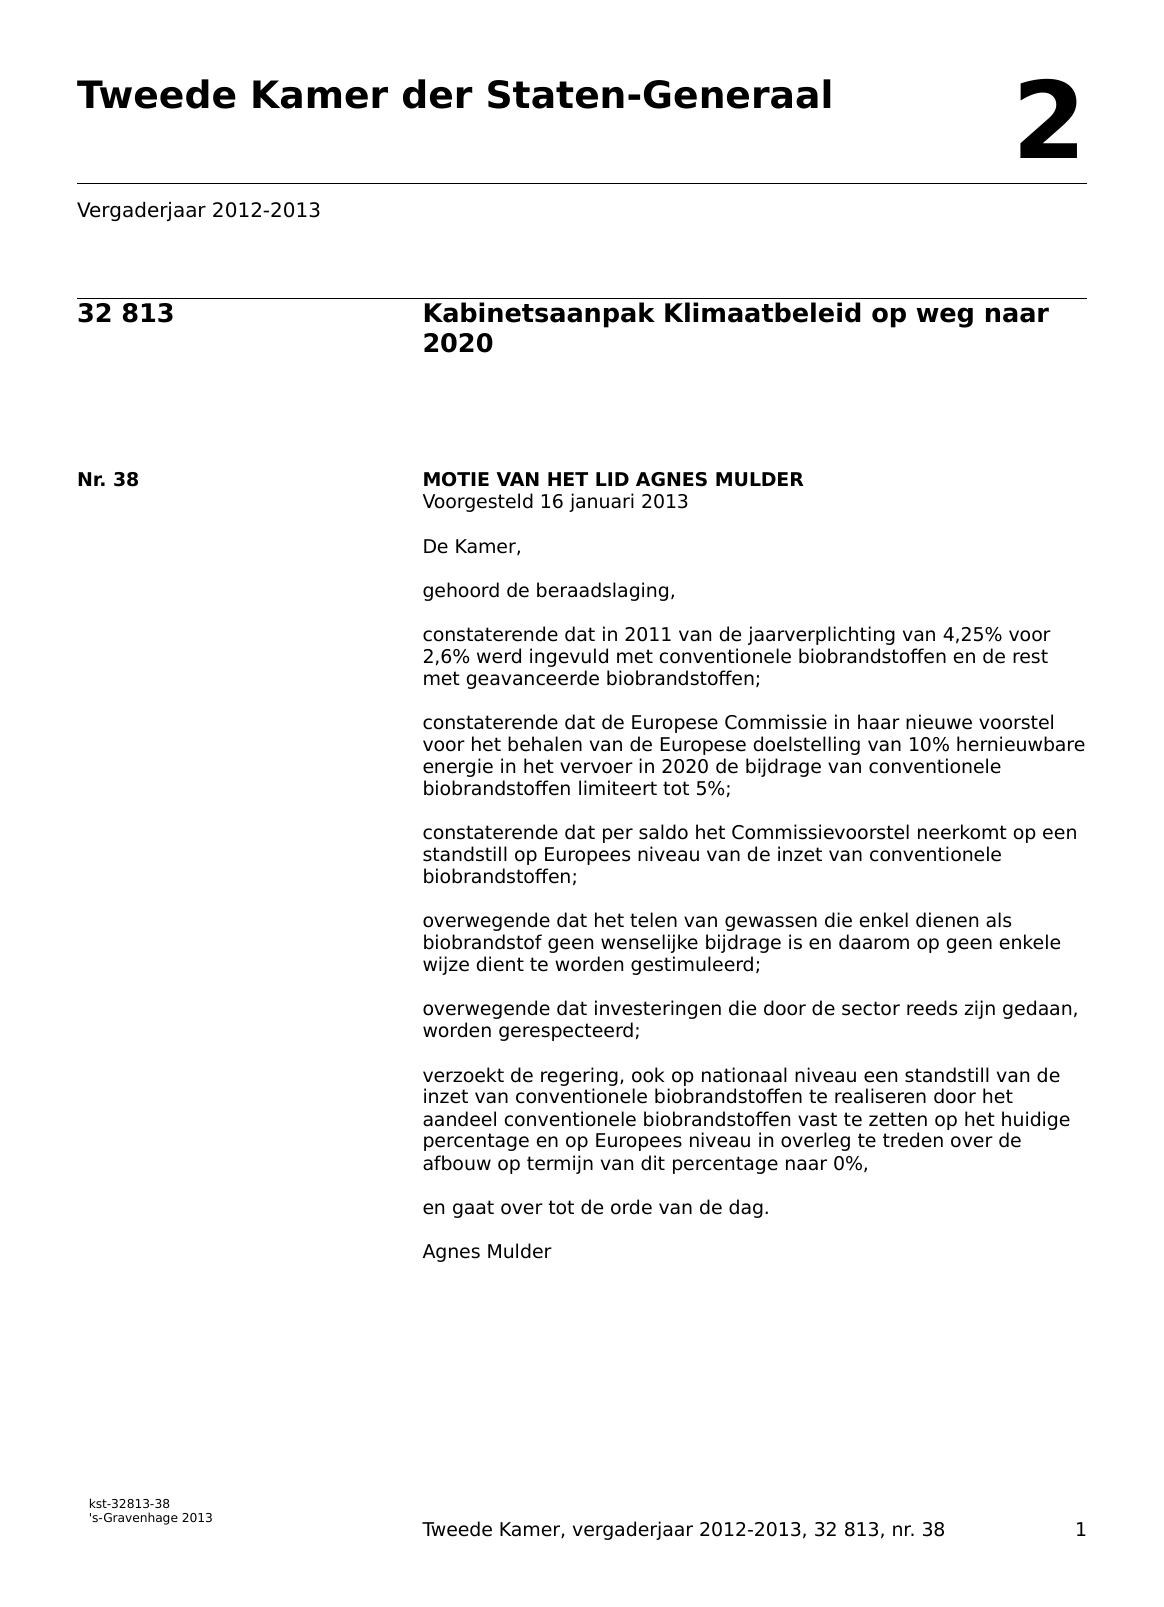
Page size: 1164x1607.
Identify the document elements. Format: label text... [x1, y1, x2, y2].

subtitle 32 813 Kabinetsaanpak Klimaatbeleid op weg naar 2020 [77, 299, 1087, 358]
text en gaat over tot de orde van de dag. [422, 1197, 1087, 1218]
table_header 2 [886, 59, 1087, 183]
text constaterende dat in 2011 van de jaarverplichting van 4,25% voor 2,6% werd ingevuld met conventionele biobrandstoffen en de rest met geavanceerde biobrandstoffen; [422, 624, 1087, 690]
text overwegende dat het telen van gewassen die enkel dienen als biobrandstof geen wenselijke bijdrage is en daarom op geen enkele wijze dient te worden gestimuleerd; [422, 910, 1087, 976]
text kst-32813-38 [88, 1497, 323, 1511]
text constaterende dat de Europese Commissie in haar nieuwe voorstel voor het behalen van de Europese doelstelling van 10% hernieuwbare energie in het vervoer in 2020 de bijdrage van conventionele biobrandstoffen limiteert tot 5%; [422, 712, 1087, 800]
text gehoord de beraadslaging, [422, 580, 1087, 602]
text Agnes Mulder [422, 1241, 1087, 1263]
text verzoekt de regering, ook op nationaal niveau een standstill van de inzet van conventionele biobrandstoffen te realiseren door het aandeel conventionele biobrandstoffen vast te zetten op het huidige percentage en op Europees niveau in overleg te treden over de afbouw op termijn van dit percentage naar 0%, [422, 1064, 1087, 1174]
text overwegende dat investeringen die door de sector reeds zijn gedaan, worden gerespecteerd; [422, 998, 1087, 1042]
table_cell Vergaderjaar 2012-2013 [77, 184, 1087, 298]
text Voorgesteld 16 januari 2013 [422, 491, 1087, 513]
subtitle Nr. 38 MOTIE VAN HET LID AGNES MULDER [77, 469, 1087, 491]
text De Kamer, [422, 536, 1087, 557]
text 's-Gravenhage 2013 [88, 1511, 323, 1525]
text constaterende dat per saldo het Commissievoorstel neerkomt op een standstill op Europees niveau van de inzet van conventionele biobrandstoffen; [422, 822, 1087, 888]
table_header Tweede Kamer der Staten-Generaal [77, 59, 886, 183]
